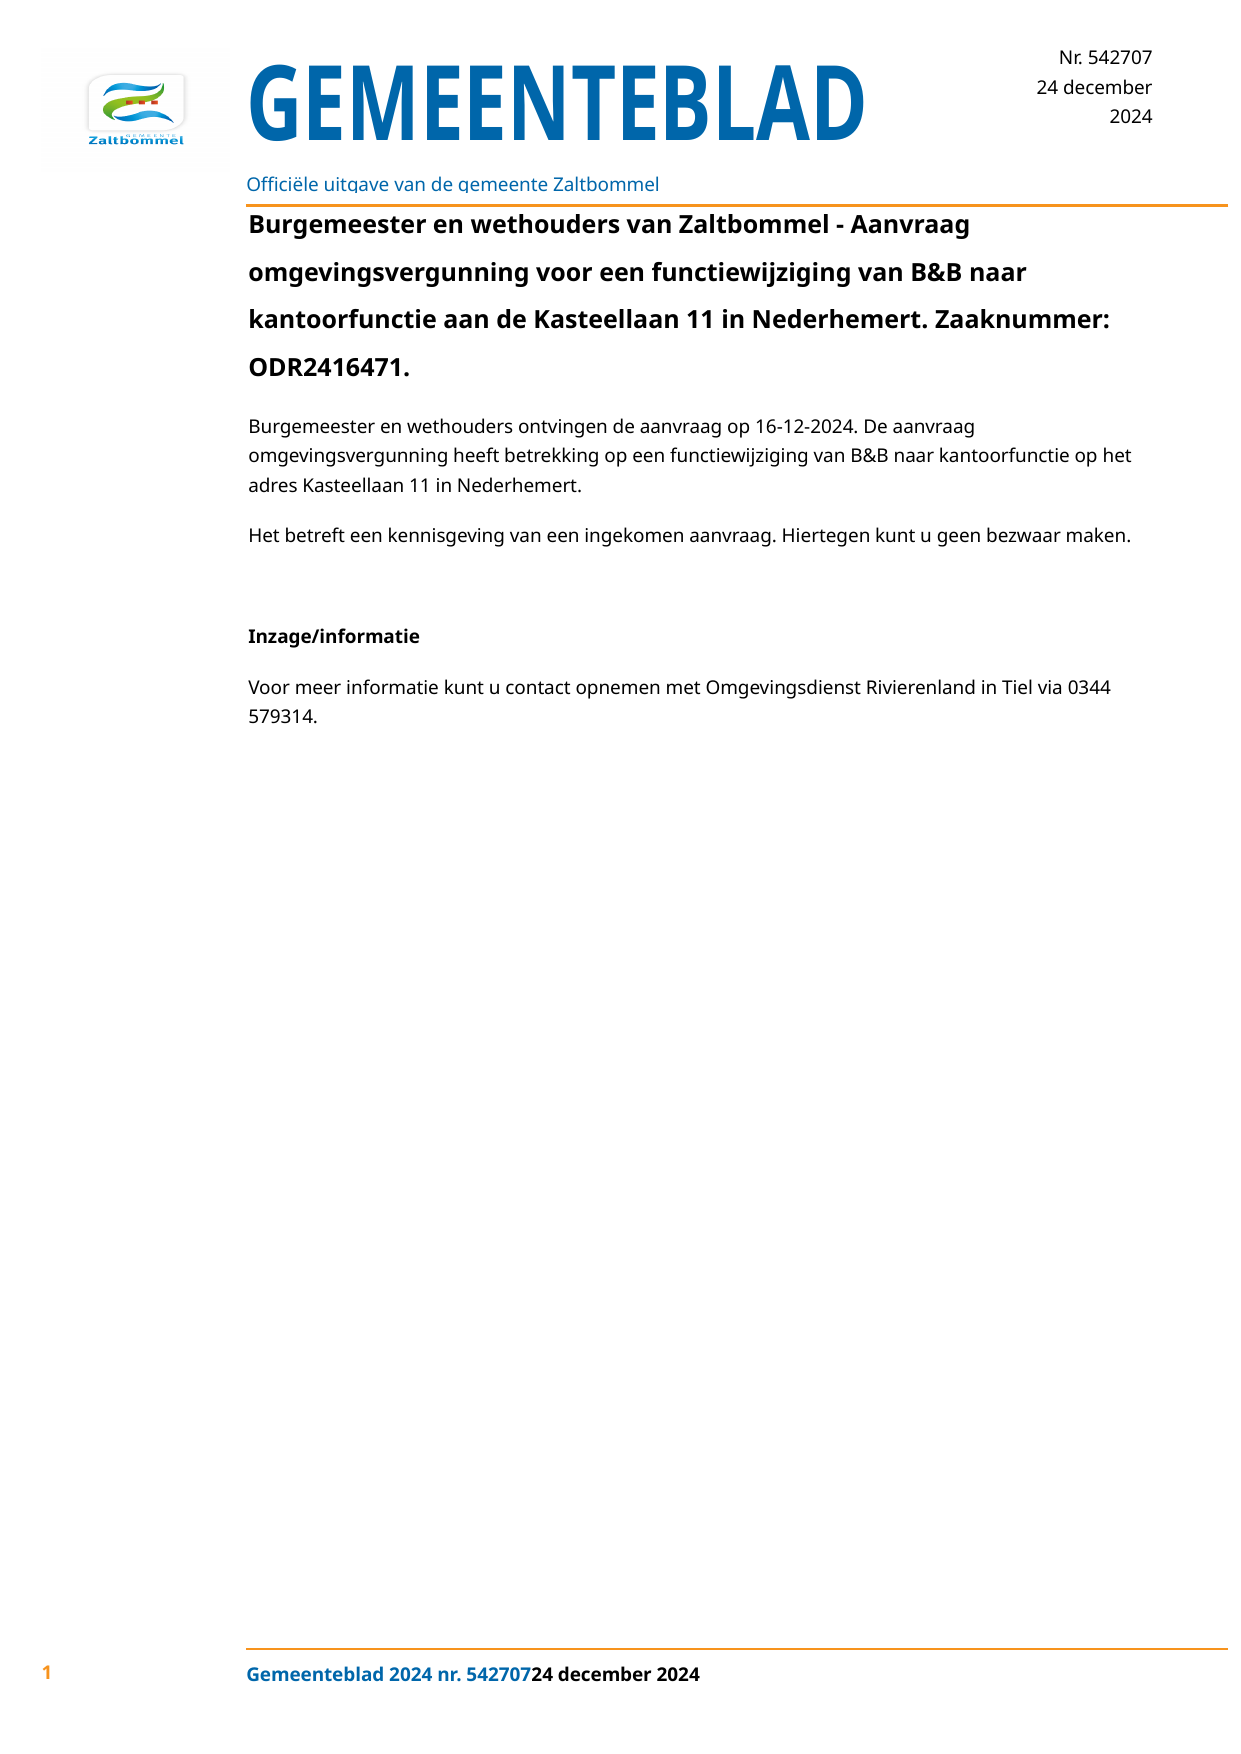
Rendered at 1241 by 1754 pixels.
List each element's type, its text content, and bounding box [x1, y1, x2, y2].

text Het betreft een kennisgeving van een ingekomen aanvraag. Hiertegen kunt u geen bezwaar maken. [248, 523, 1152, 548]
text Inzage/informatie [248, 623, 1152, 649]
text Burgemeester en wethouders van Zaltbommel - Aanvraag omgevingsvergunning voor een functiewijziging van B&B naar kantoorfunctie aan de Kasteellaan 11 in Nederhemert. Zaaknummer: ODR2416471. [248, 207, 1152, 384]
picture [41, 47, 231, 172]
text Burgemeester en wethouders ontvingen de aanvraag op 16-12-2024. De aanvraag omgevingsvergunning heeft betrekking op een functiewijziging van B&B naar kantoorfunctie op het adres Kasteellaan 11 in Nederhemert. [248, 413, 1152, 498]
text Voor meer informatie kunt u contact opnemen met Omgevingsdienst Rivierenland in Tiel via 0344 579314. [248, 674, 1152, 729]
